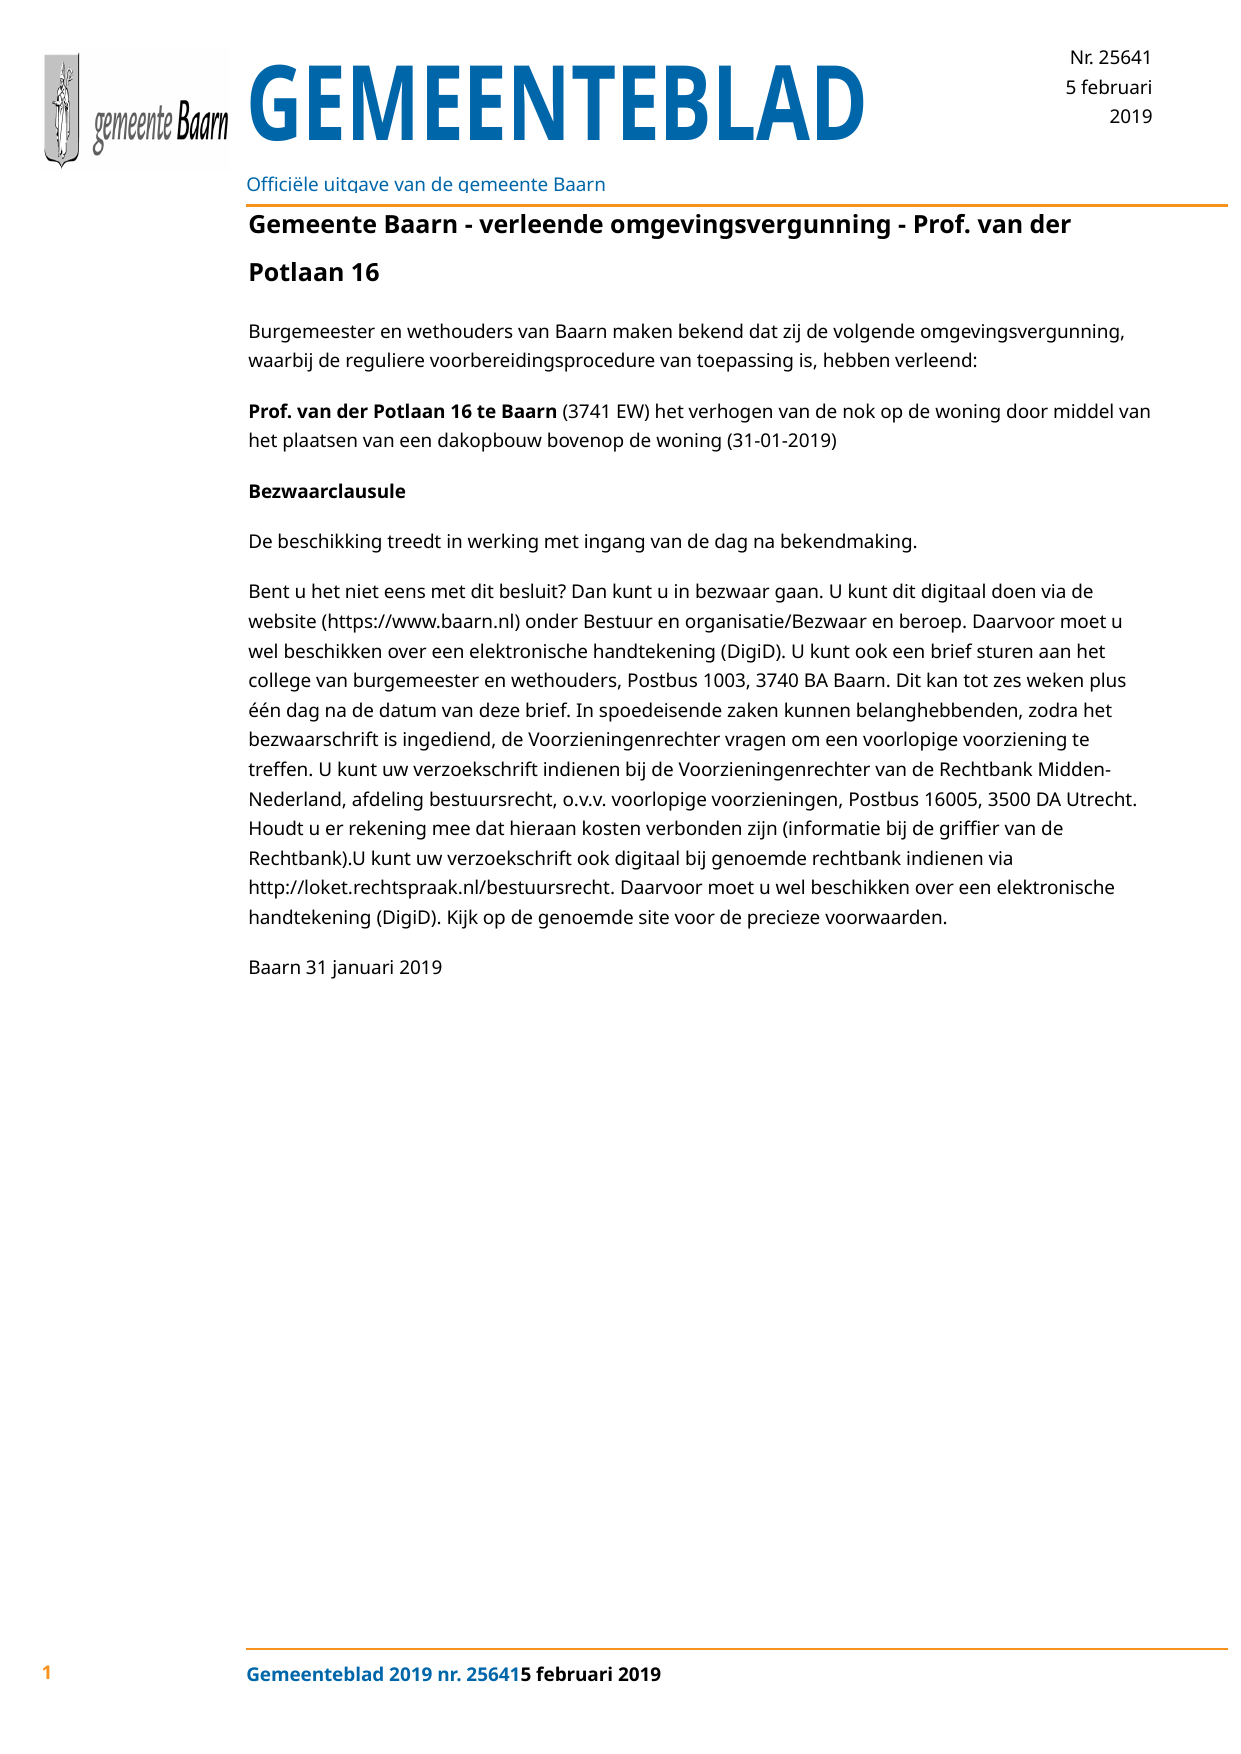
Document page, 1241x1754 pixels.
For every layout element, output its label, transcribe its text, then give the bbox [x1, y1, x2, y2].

text Bezwaarclausule [248, 478, 1152, 504]
text Burgemeester en wethouders van Baarn maken bekend dat zij de volgende omgevingsvergunning, waarbij de reguliere voorbereidingsprocedure van toepassing is, hebben verleend: [248, 318, 1152, 373]
picture [41, 47, 231, 172]
text Bent u het niet eens met dit besluit? Dan kunt u in bezwaar gaan. U kunt dit digitaal doen via de website (https://www.baarn.nl) onder Bestuur en organisatie/Bezwaar en beroep. Daarvoor moet u wel beschikken over een elektronische handtekening (DigiD). U kunt ook een brief sturen aan het college van burgemeester en wethouders, Postbus 1003, 3740 BA Baarn. Dit kan tot zes weken plus één dag na de datum van deze brief. In spoedeisende zaken kunnen belanghebbenden, zodra het bezwaarschrift is ingediend, de Voorzieningenrechter vragen om een voorlopige voorziening te treffen. U kunt uw verzoekschrift indienen bij de Voorzieningenrechter van de Rechtbank Midden-Nederland, afdeling bestuursrecht, o.v.v. voorlopige voorzieningen, Postbus 16005, 3500 DA Utrecht. Houdt u er rekening mee dat hieraan kosten verbonden zijn (informatie bij de griffier van de Rechtbank).U kunt uw verzoekschrift ook digitaal bij genoemde rechtbank indienen via http://loket.rechtspraak.nl/bestuursrecht. Daarvoor moet u wel beschikken over een elektronische handtekening (DigiD). Kijk op de genoemde site voor de precieze voorwaarden. [248, 579, 1152, 930]
text Prof. van der Potlaan 16 te Baarn (3741 EW) het verhogen van de nok op de woning door middel van het plaatsen van een dakopbouw bovenop de woning (31-01-2019) [248, 398, 1152, 453]
text De beschikking treedt in werking met ingang van de dag na bekendmaking. [248, 528, 1152, 554]
text Baarn 31 januari 2019 [248, 954, 1152, 980]
text Gemeente Baarn - verleende omgevingsvergunning - Prof. van der Potlaan 16 [248, 207, 1152, 288]
